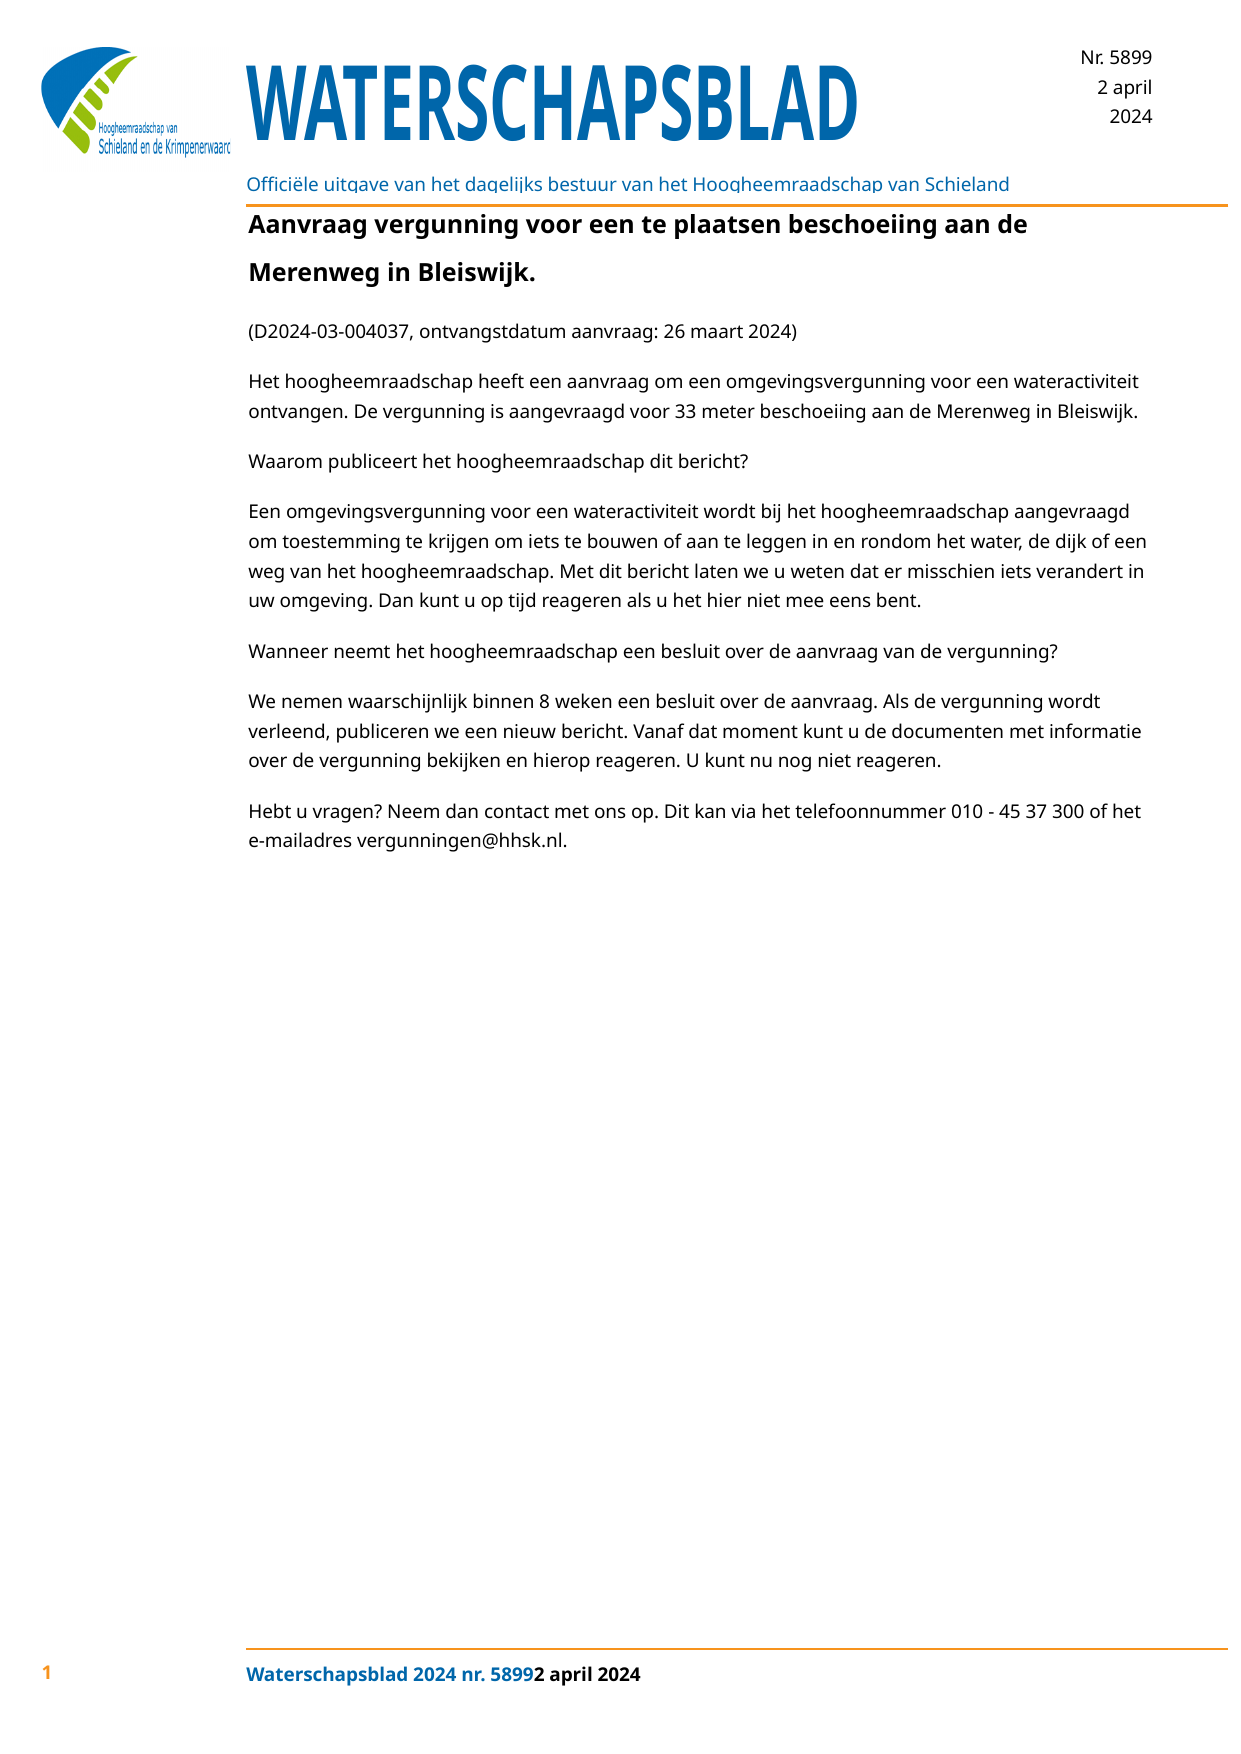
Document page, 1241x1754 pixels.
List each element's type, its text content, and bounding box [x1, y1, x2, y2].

text We nemen waarschijnlijk binnen 8 weken een besluit over de aanvraag. Als de vergunning wordt verleend, publiceren we een nieuw bericht. Vanaf dat moment kunt u de documenten met informatie over de vergunning bekijken en hierop reageren. U kunt nu nog niet reageren. [248, 688, 1152, 773]
picture [41, 47, 231, 172]
text Aanvraag vergunning voor een te plaatsen beschoeiing aan de Merenweg in Bleiswijk. [248, 207, 1152, 288]
text Hebt u vragen? Neem dan contact met ons op. Dit kan via het telefoonnummer 010 - 45 37 300 of het e-mailadres vergunningen@hhsk.nl. [248, 798, 1152, 853]
text Het hoogheemraadschap heeft een aanvraag om een omgevingsvergunning voor een wateractiviteit ontvangen. De vergunning is aangevraagd voor 33 meter beschoeiing aan de Merenweg in Bleiswijk. [248, 368, 1152, 424]
text Een omgevingsvergunning voor een wateractiviteit wordt bij het hoogheemraadschap aangevraagd om toestemming te krijgen om iets te bouwen of aan te leggen in en rondom het water, de dijk of een weg van het hoogheemraadschap. Met dit bericht laten we u weten dat er misschien iets verandert in uw omgeving. Dan kunt u op tijd reageren als u het hier niet mee eens bent. [248, 499, 1152, 613]
text (D2024-03-004037, ontvangstdatum aanvraag: 26 maart 2024) [248, 318, 1152, 344]
text Waarom publiceert het hoogheemraadschap dit bericht? [248, 448, 1152, 474]
text Wanneer neemt het hoogheemraadschap een besluit over de aanvraag van de vergunning? [248, 638, 1152, 664]
